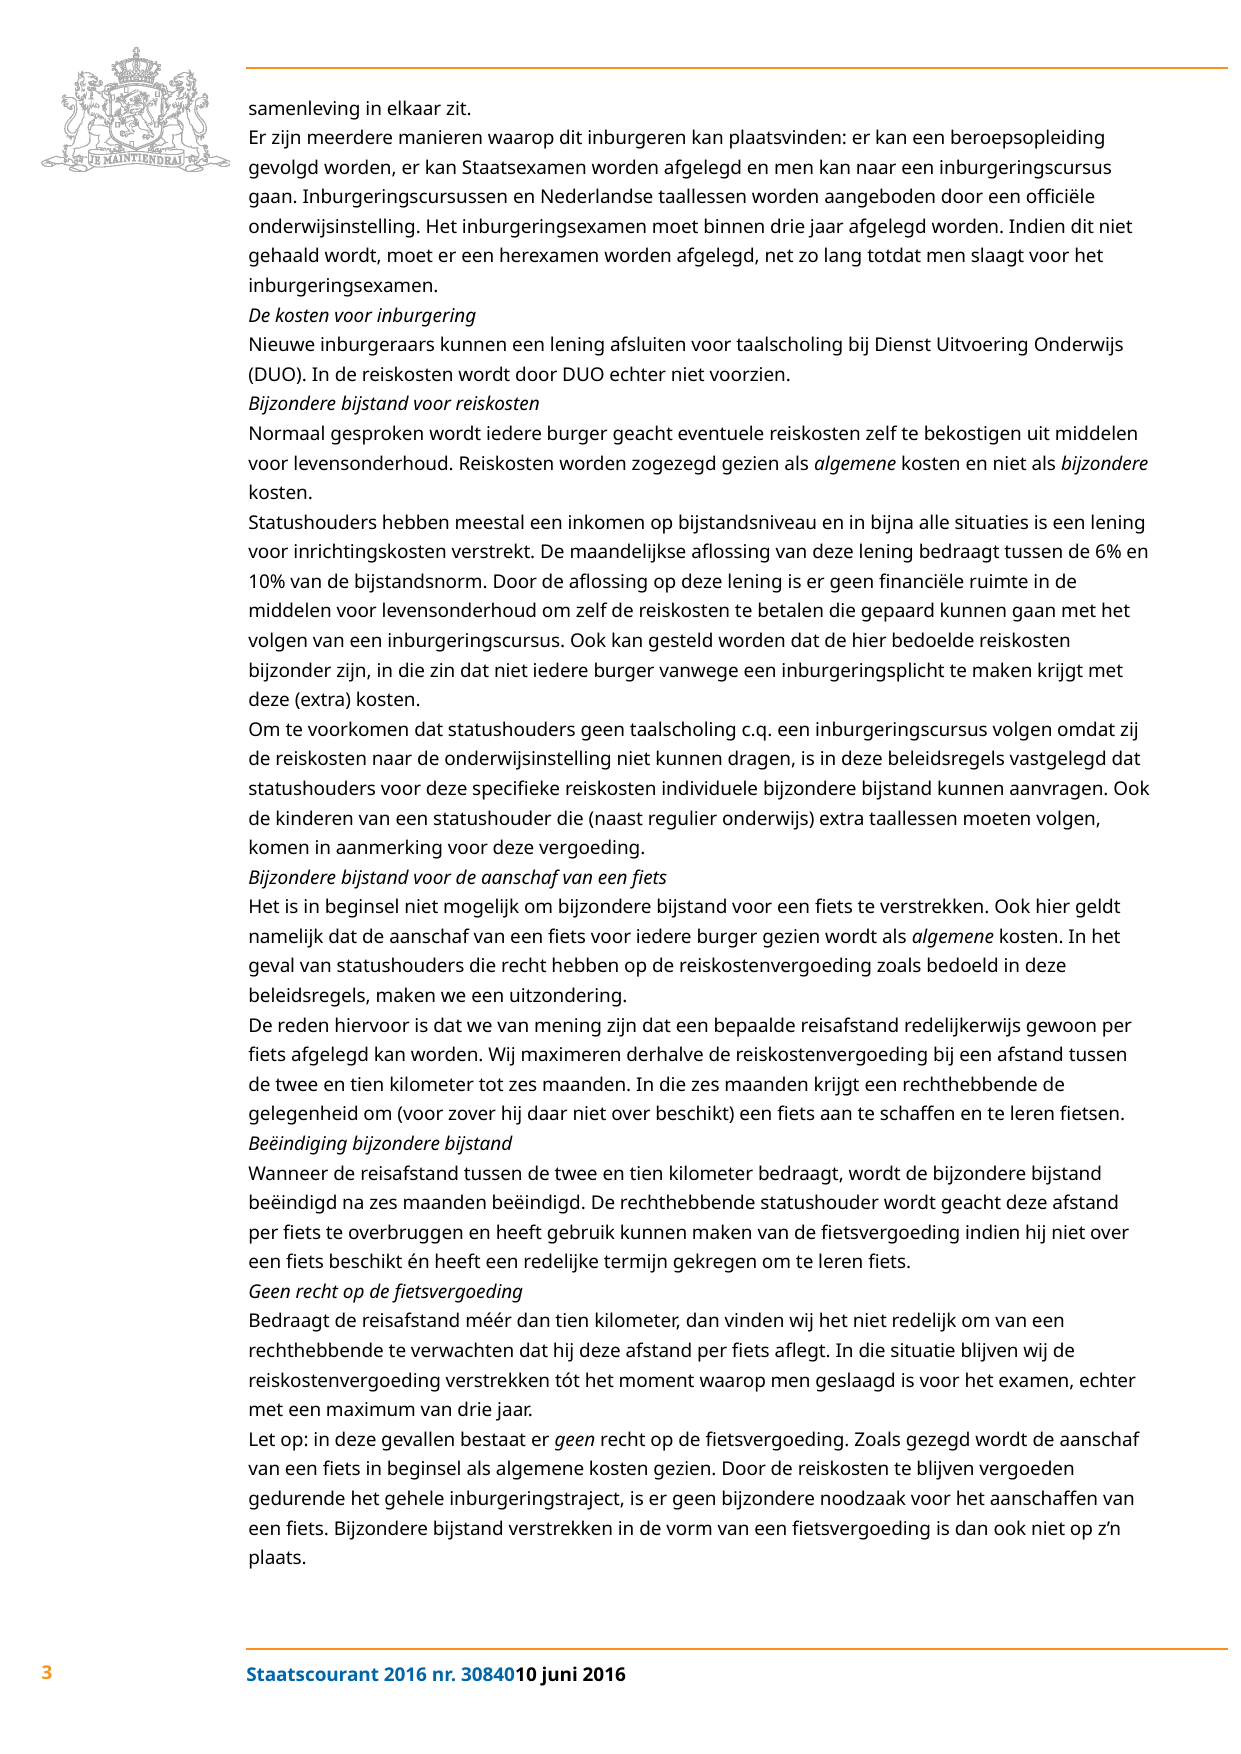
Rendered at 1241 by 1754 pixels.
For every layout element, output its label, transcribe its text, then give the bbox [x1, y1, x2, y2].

text Bedraagt de reisafstand méér dan tien kilometer, dan vinden wij het niet redelijk om van een rechthebbende te verwachten dat hij deze afstand per fiets aflegt. In die situatie blijven wij de reiskostenvergoeding verstrekken tót het moment waarop men geslaagd is voor het examen, echter met een maximum van drie jaar. [248, 1308, 1152, 1422]
text Er zijn meerdere manieren waarop dit inburgeren kan plaatsvinden: er kan een beroepsopleiding gevolgd worden, er kan Staatsexamen worden afgelegd en men kan naar een inburgeringscursus gaan. Inburgeringscursussen en Nederlandse taallessen worden aangeboden door een officiële onderwijsinstelling. Het inburgeringsexamen moet binnen drie jaar afgelegd worden. Indien dit niet gehaald wordt, moet er een herexamen worden afgelegd, net zo lang totdat men slaagt voor het inburgeringsexamen. [248, 124, 1152, 298]
text Bijzondere bijstand voor de aanschaf van een fiets [248, 864, 1152, 890]
text Bijzondere bijstand voor reiskosten [248, 391, 1152, 416]
text Het is in beginsel niet mogelijk om bijzondere bijstand voor een fiets te verstrekken. Ook hier geldt namelijk dat de aanschaf van een fiets voor iedere burger gezien wordt als algemene kosten. In het geval van statushouders die recht hebben op de reiskostenvergoeding zoals bedoeld in deze beleidsregels, maken we een uitzondering. [248, 893, 1152, 1008]
text Normaal gesproken wordt iedere burger geacht eventuele reiskosten zelf te bekostigen uit middelen voor levensonderhoud. Reiskosten worden zogezegd gezien als algemene kosten en niet als bijzondere kosten. [248, 420, 1152, 505]
text Wanneer de reisafstand tussen de twee en tien kilometer bedraagt, wordt de bijzondere bijstand beëindigd na zes maanden beëindigd. De rechthebbende statushouder wordt geacht deze afstand per fiets te overbruggen en heeft gebruik kunnen maken van de fietsvergoeding indien hij niet over een fiets beschikt én heeft een redelijke termijn gekregen om te leren fiets. [248, 1160, 1152, 1274]
text Statushouders hebben meestal een inkomen op bijstandsniveau en in bijna alle situaties is een lening voor inrichtingskosten verstrekt. De maandelijkse aflossing van deze lening bedraagt tussen de 6% en 10% van de bijstandsnorm. Door de aflossing op deze lening is er geen financiële ruimte in de middelen voor levensonderhoud om zelf de reiskosten te betalen die gepaard kunnen gaan met het volgen van een inburgeringscursus. Ook kan gesteld worden dat de hier bedoelde reiskosten bijzonder zijn, in die zin dat niet iedere burger vanwege een inburgeringsplicht te maken krijgt met deze (extra) kosten. [248, 509, 1152, 712]
text Geen recht op de fietsvergoeding [248, 1278, 1152, 1304]
text samenleving in elkaar zit. [248, 95, 1152, 121]
text Let op: in deze gevallen bestaat er geen recht op de fietsvergoeding. Zoals gezegd wordt de aanschaf van een fiets in beginsel als algemene kosten gezien. Door de reiskosten te blijven vergoeden gedurende het gehele inburgeringstraject, is er geen bijzondere noodzaak voor het aanschaffen van een fiets. Bijzondere bijstand verstrekken in de vorm van een fietsvergoeding is dan ook niet op z’n plaats. [248, 1426, 1152, 1570]
text De reden hiervoor is dat we van mening zijn dat een bepaalde reisafstand redelijkerwijs gewoon per fiets afgelegd kan worden. Wij maximeren derhalve de reiskostenvergoeding bij een afstand tussen de twee en tien kilometer tot zes maanden. In die zes maanden krijgt een rechthebbende de gelegenheid om (voor zover hij daar niet over beschikt) een fiets aan te schaffen en te leren fietsen. [248, 1012, 1152, 1126]
picture [41, 47, 231, 172]
text De kosten voor inburgering [248, 302, 1152, 328]
text Om te voorkomen dat statushouders geen taalscholing c.q. een inburgeringscursus volgen omdat zij de reiskosten naar de onderwijsinstelling niet kunnen dragen, is in deze beleidsregels vastgelegd dat statushouders voor deze specifieke reiskosten individuele bijzondere bijstand kunnen aanvragen. Ook de kinderen van een statushouder die (naast regulier onderwijs) extra taallessen moeten volgen, komen in aanmerking voor deze vergoeding. [248, 716, 1152, 860]
text Beëindiging bijzondere bijstand [248, 1130, 1152, 1156]
text Nieuwe inburgeraars kunnen een lening afsluiten voor taalscholing bij Dienst Uitvoering Onderwijs (DUO). In de reiskosten wordt door DUO echter niet voorzien. [248, 331, 1152, 387]
